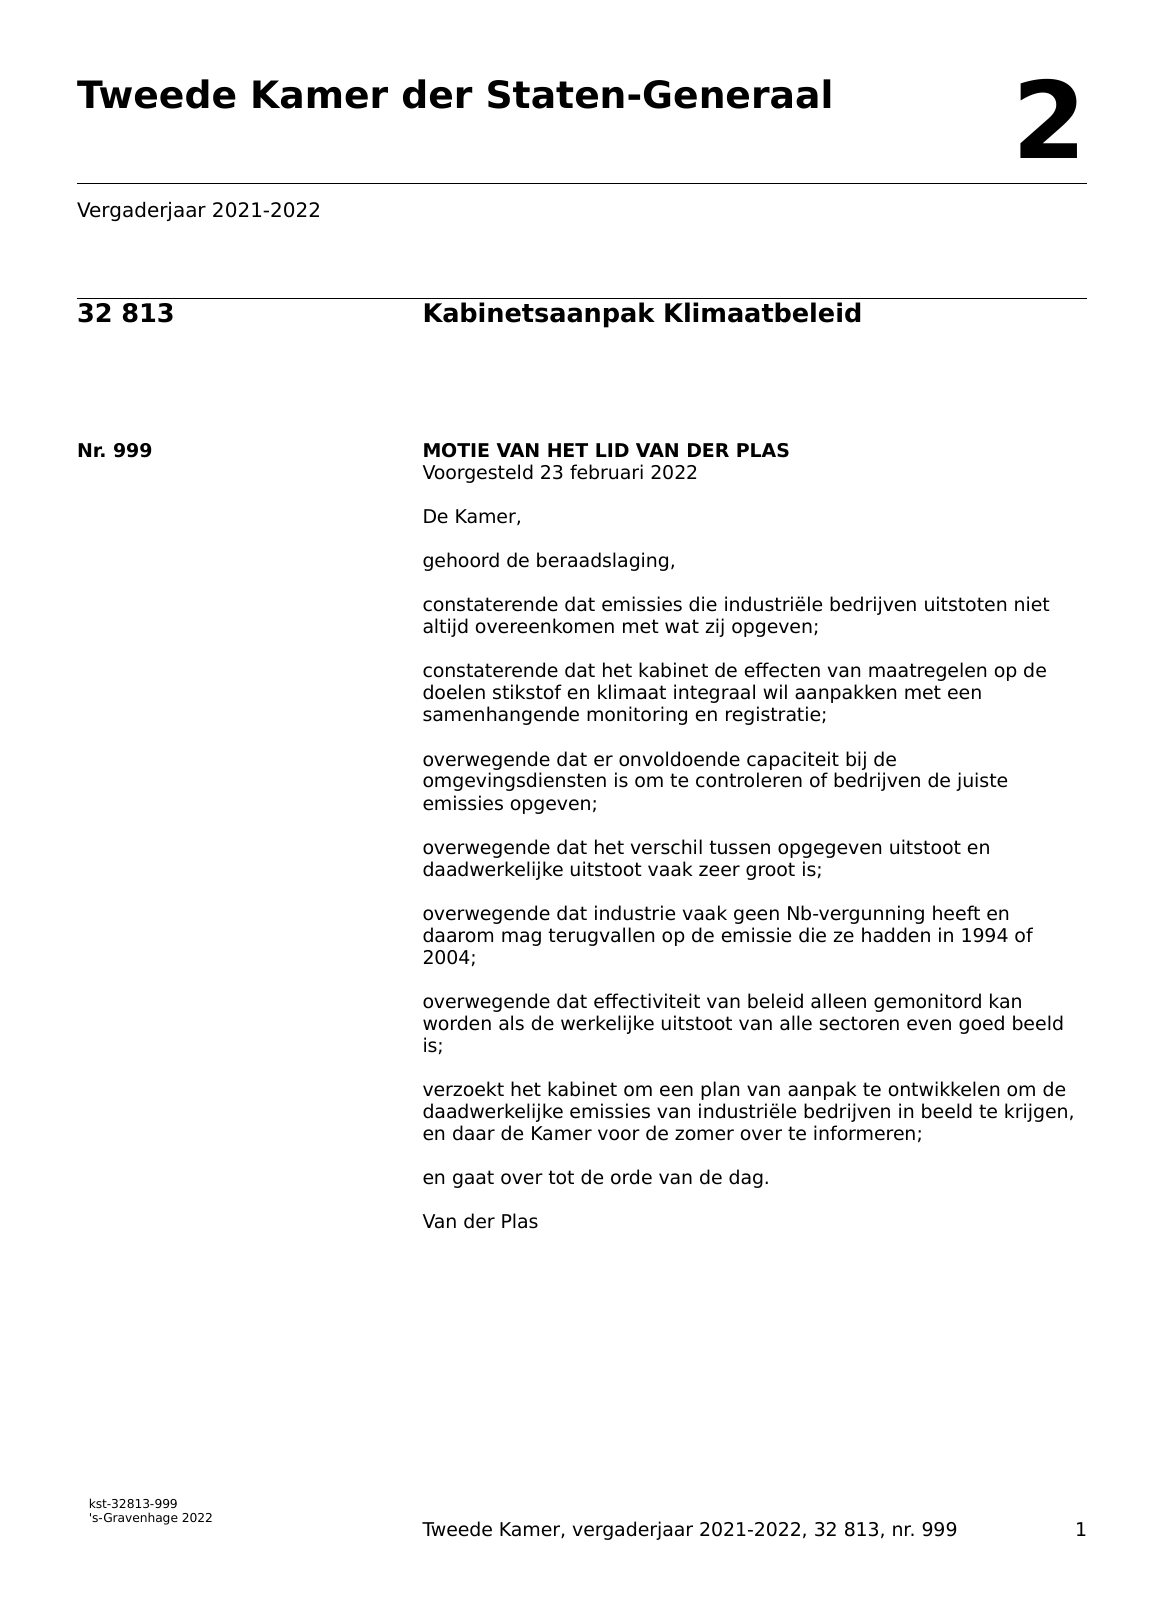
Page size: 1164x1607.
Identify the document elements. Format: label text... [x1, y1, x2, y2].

text verzoekt het kabinet om een plan van aanpak te ontwikkelen om de daadwerkelijke emissies van industriële bedrijven in beeld te krijgen, en daar de Kamer voor de zomer over te informeren; [422, 1079, 1087, 1145]
table_header Tweede Kamer der Staten-Generaal [77, 59, 886, 183]
table_cell Vergaderjaar 2021-2022 [77, 184, 1087, 298]
text De Kamer, [422, 506, 1087, 528]
text overwegende dat het verschil tussen opgegeven uitstoot en daadwerkelijke uitstoot vaak zeer groot is; [422, 837, 1087, 881]
subtitle Nr. 999 MOTIE VAN HET LID VAN DER PLAS [77, 440, 1087, 462]
text constaterende dat emissies die industriële bedrijven uitstoten niet altijd overeenkomen met wat zij opgeven; [422, 594, 1087, 638]
text Voorgesteld 23 februari 2022 [422, 462, 1087, 484]
text 's-Gravenhage 2022 [88, 1511, 323, 1525]
text overwegende dat industrie vaak geen Nb-vergunning heeft en daarom mag terugvallen op de emissie die ze hadden in 1994 of 2004; [422, 903, 1087, 969]
text constaterende dat het kabinet de effecten van maatregelen op de doelen stikstof en klimaat integraal wil aanpakken met een samenhangende monitoring en registratie; [422, 660, 1087, 726]
text Van der Plas [422, 1211, 1087, 1233]
text overwegende dat effectiviteit van beleid alleen gemonitord kan worden als de werkelijke uitstoot van alle sectoren even goed beeld is; [422, 991, 1087, 1057]
text kst-32813-999 [88, 1497, 323, 1511]
text en gaat over tot de orde van de dag. [422, 1167, 1087, 1189]
text overwegende dat er onvoldoende capaciteit bij de omgevingsdiensten is om te controleren of bedrijven de juiste emissies opgeven; [422, 748, 1087, 814]
subtitle 32 813 Kabinetsaanpak Klimaatbeleid [77, 299, 1087, 329]
table_header 2 [886, 59, 1087, 183]
text gehoord de beraadslaging, [422, 550, 1087, 572]
